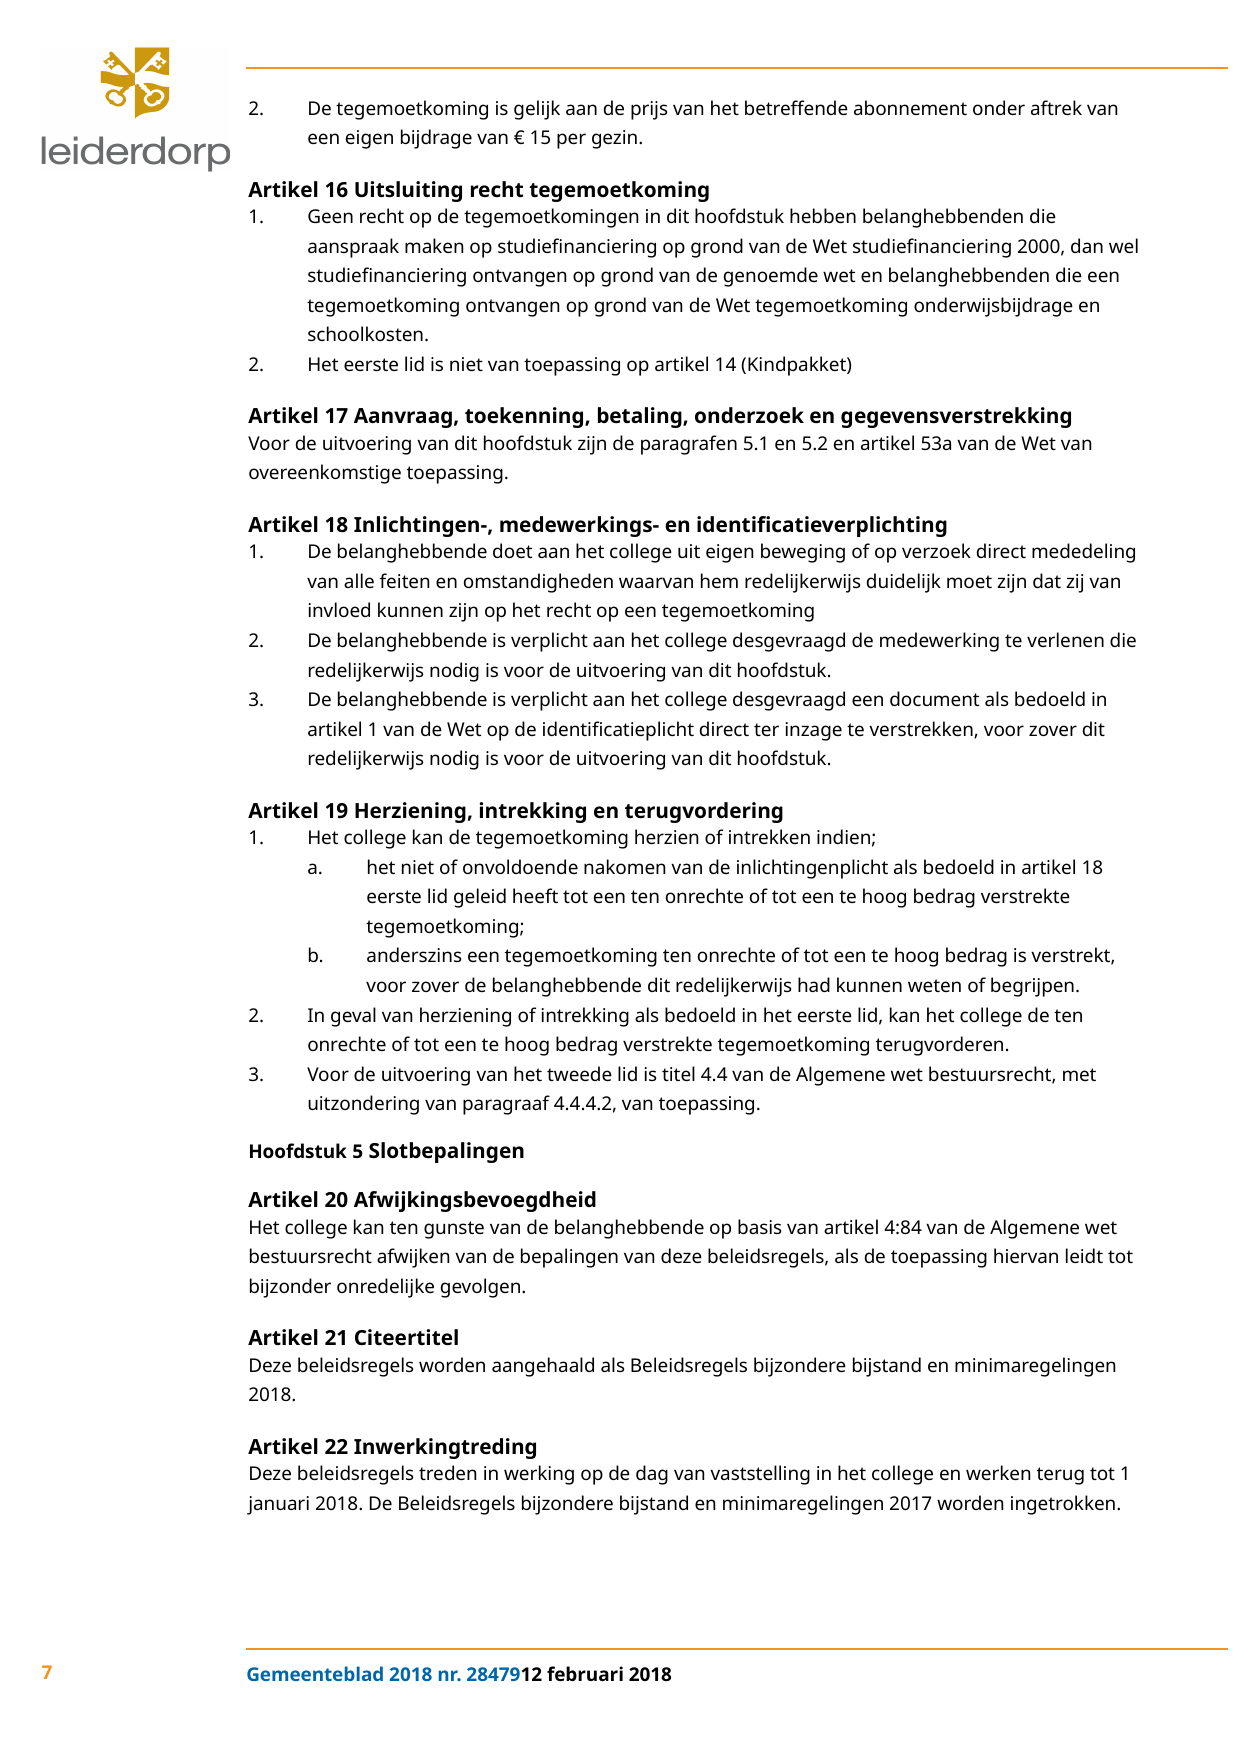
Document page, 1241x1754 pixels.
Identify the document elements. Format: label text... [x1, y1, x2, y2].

text Deze beleidsregels worden aangehaald als Beleidsregels bijzondere bijstand en minimaregelingen 2018. [248, 1352, 1152, 1407]
list De tegemoetkoming is gelijk aan de prijs van het betreffende abonnement onder aftrek van een eigen bijdrage van € 15 per gezin. [248, 95, 1152, 150]
list In geval van herziening of intrekking als bedoeld in het eerste lid, kan het college de ten onrechte of tot een te hoog bedrag verstrekte tegemoetkoming terugvorderen. [248, 1002, 1152, 1057]
text Artikel 19 Herziening, intrekking en terugvordering [248, 796, 1152, 824]
text Artikel 21 Citeertitel [248, 1323, 1152, 1352]
text Artikel 20 Afwijkingsbevoegdheid [248, 1186, 1152, 1214]
list anderszins een tegemoetkoming ten onrechte of tot een te hoog bedrag is verstrekt, voor zover de belanghebbende dit redelijkerwijs had kunnen weten of begrijpen. [307, 943, 1152, 998]
text Hoofdstuk 5 Slotbepalingen [248, 1136, 1152, 1165]
text Het college kan ten gunste van de belanghebbende op basis van artikel 4:84 van de Algemene wet bestuursrecht afwijken van de bepalingen van deze beleidsregels, als de toepassing hiervan leidt tot bijzonder onredelijke gevolgen. [248, 1214, 1152, 1299]
text Artikel 16 Uitsluiting recht tegemoetkoming [248, 175, 1152, 203]
list De belanghebbende is verplicht aan het college desgevraagd de medewerking te verlenen die redelijkerwijs nodig is voor de uitvoering van dit hoofdstuk. [248, 627, 1152, 682]
text Voor de uitvoering van dit hoofdstuk zijn de paragrafen 5.1 en 5.2 en artikel 53a van de Wet van overeenkomstige toepassing. [248, 430, 1152, 485]
text Deze beleidsregels treden in werking op de dag van vaststelling in het college en werken terug tot 1 januari 2018. De Beleidsregels bijzondere bijstand en minimaregelingen 2017 worden ingetrokken. [248, 1460, 1152, 1516]
list Het college kan de tegemoetkoming herzien of intrekken indien; [248, 824, 1152, 850]
list De belanghebbende doet aan het college uit eigen beweging of op verzoek direct mededeling van alle feiten en omstandigheden waarvan hem redelijkerwijs duidelijk moet zijn dat zij van invloed kunnen zijn op het recht op een tegemoetkoming [248, 538, 1152, 623]
text Artikel 22 Inwerkingtreding [248, 1432, 1152, 1460]
picture [41, 47, 231, 172]
text Artikel 17 Aanvraag, toekenning, betaling, onderzoek en gegevensverstrekking [248, 402, 1152, 430]
list Voor de uitvoering van het tweede lid is titel 4.4 van de Algemene wet bestuursrecht, met uitzondering van paragraaf 4.4.4.2, van toepassing. [248, 1061, 1152, 1116]
list Het eerste lid is niet van toepassing op artikel 14 (Kindpakket) [248, 351, 1152, 377]
text Artikel 18 Inlichtingen-, medewerkings- en identificatieverplichting [248, 510, 1152, 538]
list De belanghebbende is verplicht aan het college desgevraagd een document als bedoeld in artikel 1 van de Wet op de identificatieplicht direct ter inzage te verstrekken, voor zover dit redelijkerwijs nodig is voor de uitvoering van dit hoofdstuk. [248, 686, 1152, 771]
list het niet of onvoldoende nakomen van de inlichtingenplicht als bedoeld in artikel 18 eerste lid geleid heeft tot een ten onrechte of tot een te hoog bedrag verstrekte tegemoetkoming; [307, 854, 1152, 939]
list Geen recht op de tegemoetkomingen in dit hoofdstuk hebben belanghebbenden die aanspraak maken op studiefinanciering op grond van de Wet studiefinanciering 2000, dan wel studiefinanciering ontvangen op grond van de genoemde wet en belanghebbenden die een tegemoetkoming ontvangen op grond van de Wet tegemoetkoming onderwijsbijdrage en schoolkosten. [248, 203, 1152, 347]
